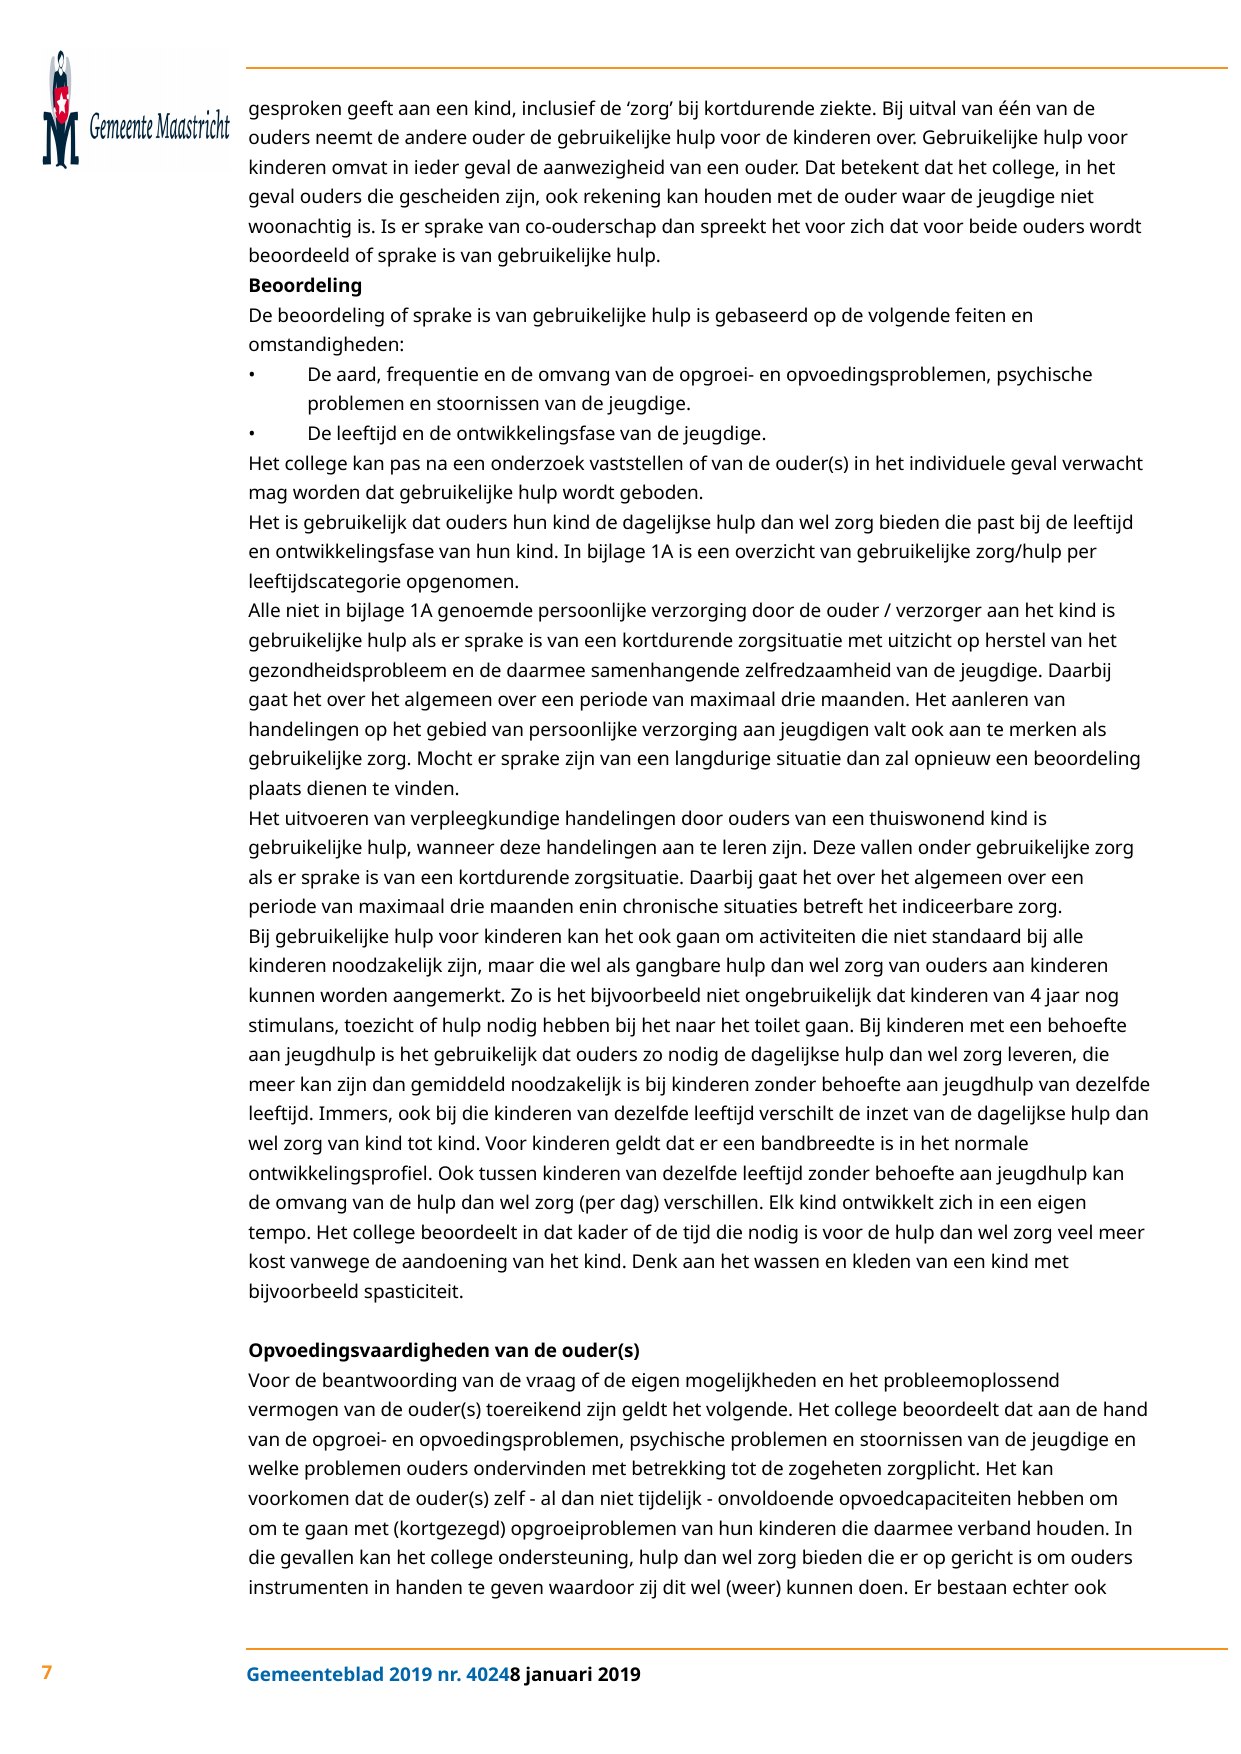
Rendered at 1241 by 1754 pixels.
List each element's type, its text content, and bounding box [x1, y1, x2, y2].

text De beoordeling of sprake is van gebruikelijke hulp is gebaseerd op de volgende feiten en omstandigheden: [248, 302, 1152, 357]
picture [41, 47, 231, 172]
list De aard, frequentie en de omvang van de opgroei- en opvoedingsproblemen, psychische problemen en stoornissen van de jeugdige. [248, 361, 1152, 416]
text Het uitvoeren van verpleegkundige handelingen door ouders van een thuiswonend kind is gebruikelijke hulp, wanneer deze handelingen aan te leren zijn. Deze vallen onder gebruikelijke zorg als er sprake is van een kortdurende zorgsituatie. Daarbij gaat het over het algemeen over een periode van maximaal drie maanden enin chronische situaties betreft het indiceerbare zorg. [248, 805, 1152, 919]
text gesproken geeft aan een kind, inclusief de ‘zorg’ bij kortdurende ziekte. Bij uitval van één van de ouders neemt de andere ouder de gebruikelijke hulp voor de kinderen over. Gebruikelijke hulp voor kinderen omvat in ieder geval de aanwezigheid van een ouder. Dat betekent dat het college, in het geval ouders die gescheiden zijn, ook rekening kan houden met de ouder waar de jeugdige niet woonachtig is. Is er sprake van co-ouderschap dan spreekt het voor zich dat voor beide ouders wordt beoordeeld of sprake is van gebruikelijke hulp. [248, 95, 1152, 268]
text Opvoedingsvaardigheden van de ouder(s) [248, 1337, 1152, 1363]
text Het college kan pas na een onderzoek vaststellen of van de ouder(s) in het individuele geval verwacht mag worden dat gebruikelijke hulp wordt geboden. [248, 450, 1152, 505]
text Voor de beantwoording van de vraag of de eigen mogelijkheden en het probleemoplossend vermogen van de ouder(s) toereikend zijn geldt het volgende. Het college beoordeelt dat aan de hand van de opgroei- en opvoedingsproblemen, psychische problemen en stoornissen van de jeugdige en welke problemen ouders ondervinden met betrekking tot de zogeheten zorgplicht. Het kan voorkomen dat de ouder(s) zelf - al dan niet tijdelijk - onvoldoende opvoedcapaciteiten hebben om om te gaan met (kortgezegd) opgroeiproblemen van hun kinderen die daarmee verband houden. In die gevallen kan het college ondersteuning, hulp dan wel zorg bieden die er op gericht is om ouders instrumenten in handen te geven waardoor zij dit wel (weer) kunnen doen. Er bestaan echter ook [248, 1367, 1152, 1600]
text Beoordeling [248, 272, 1152, 298]
text Het is gebruikelijk dat ouders hun kind de dagelijkse hulp dan wel zorg bieden die past bij de leeftijd en ontwikkelingsfase van hun kind. In bijlage 1A is een overzicht van gebruikelijke zorg/hulp per leeftijdscategorie opgenomen. [248, 509, 1152, 594]
text Bij gebruikelijke hulp voor kinderen kan het ook gaan om activiteiten die niet standaard bij alle kinderen noodzakelijk zijn, maar die wel als gangbare hulp dan wel zorg van ouders aan kinderen kunnen worden aangemerkt. Zo is het bijvoorbeeld niet ongebruikelijk dat kinderen van 4 jaar nog stimulans, toezicht of hulp nodig hebben bij het naar het toilet gaan. Bij kinderen met een behoefte aan jeugdhulp is het gebruikelijk dat ouders zo nodig de dagelijkse hulp dan wel zorg leveren, die meer kan zijn dan gemiddeld noodzakelijk is bij kinderen zonder behoefte aan jeugdhulp van dezelfde leeftijd. Immers, ook bij die kinderen van dezelfde leeftijd verschilt de inzet van de dagelijkse hulp dan wel zorg van kind tot kind. Voor kinderen geldt dat er een bandbreedte is in het normale ontwikkelingsprofiel. Ook tussen kinderen van dezelfde leeftijd zonder behoefte aan jeugdhulp kan de omvang van de hulp dan wel zorg (per dag) verschillen. Elk kind ontwikkelt zich in een eigen tempo. Het college beoordeelt in dat kader of de tijd die nodig is voor de hulp dan wel zorg veel meer kost vanwege de aandoening van het kind. Denk aan het wassen en kleden van een kind met bijvoorbeeld spasticiteit. [248, 923, 1152, 1304]
list De leeftijd en de ontwikkelingsfase van de jeugdige. [248, 420, 1152, 446]
text Alle niet in bijlage 1A genoemde persoonlijke verzorging door de ouder / verzorger aan het kind is gebruikelijke hulp als er sprake is van een kortdurende zorgsituatie met uitzicht op herstel van het gezondheidsprobleem en de daarmee samenhangende zelfredzaamheid van de jeugdige. Daarbij gaat het over het algemeen over een periode van maximaal drie maanden. Het aanleren van handelingen op het gebied van persoonlijke verzorging aan jeugdigen valt ook aan te merken als gebruikelijke zorg. Mocht er sprake zijn van een langdurige situatie dan zal opnieuw een beoordeling plaats dienen te vinden. [248, 598, 1152, 801]
